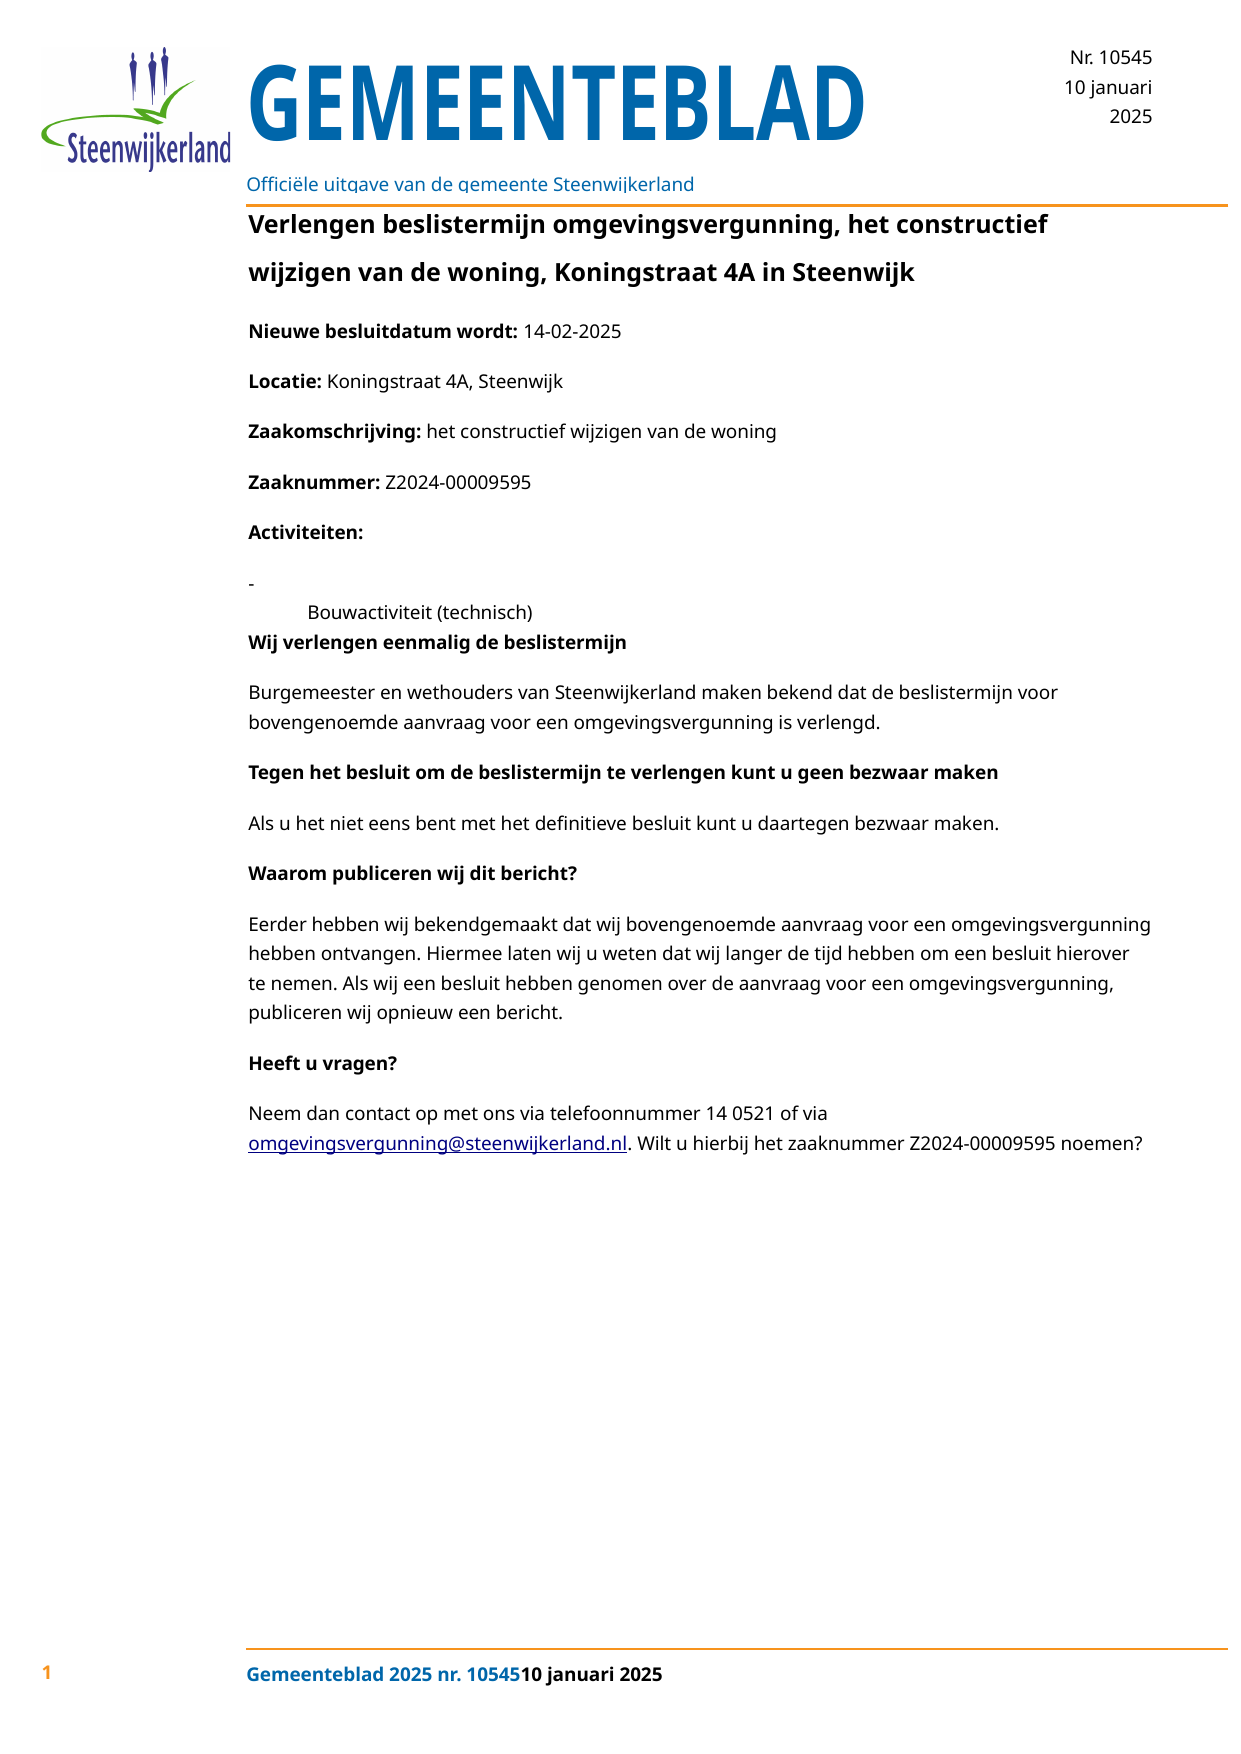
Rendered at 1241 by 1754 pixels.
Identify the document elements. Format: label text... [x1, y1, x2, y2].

text Verlengen beslistermijn omgevingsvergunning, het constructief wijzigen van de woning, Koningstraat 4A in Steenwijk [248, 207, 1152, 288]
text Nieuwe besluitdatum wordt: 14-02-2025 [248, 318, 1152, 344]
text Wij verlengen eenmalig de beslistermijn [248, 629, 1152, 655]
text Tegen het besluit om de beslistermijn te verlengen kunt u geen bezwaar maken [248, 759, 1152, 785]
text Heeft u vragen? [248, 1050, 1152, 1076]
text Zaaknummer: Z2024-00009595 [248, 469, 1152, 495]
text Neem dan contact op met ons via telefoonnummer 14 0521 of via omgevingsvergunning@steenwijkerland.nl. Wilt u hierbij het zaaknummer Z2024-00009595 noemen? [248, 1100, 1152, 1156]
text Zaakomschrijving: het constructief wijzigen van de woning [248, 419, 1152, 444]
text Eerder hebben wij bekendgemaakt dat wij bovengenoemde aanvraag voor een omgevingsvergunning hebben ontvangen. Hiermee laten wij u weten dat wij langer de tijd hebben om een besluit hierover te nemen. Als wij een besluit hebben genomen over de aanvraag voor een omgevingsvergunning, publiceren wij opnieuw een bericht. [248, 911, 1152, 1025]
text Als u het niet eens bent met het definitieve besluit kunt u daartegen bezwaar maken. [248, 810, 1152, 836]
picture [41, 47, 231, 172]
text Activiteiten: [248, 519, 1152, 545]
text Waarom publiceren wij dit bericht? [248, 860, 1152, 886]
text Locatie: Koningstraat 4A, Steenwijk [248, 368, 1152, 394]
text Burgemeester en wethouders van Steenwijkerland maken bekend dat de beslistermijn voor bovengenoemde aanvraag voor een omgevingsvergunning is verlengd. [248, 679, 1152, 735]
list Bouwactiviteit (technisch) [248, 599, 1152, 625]
